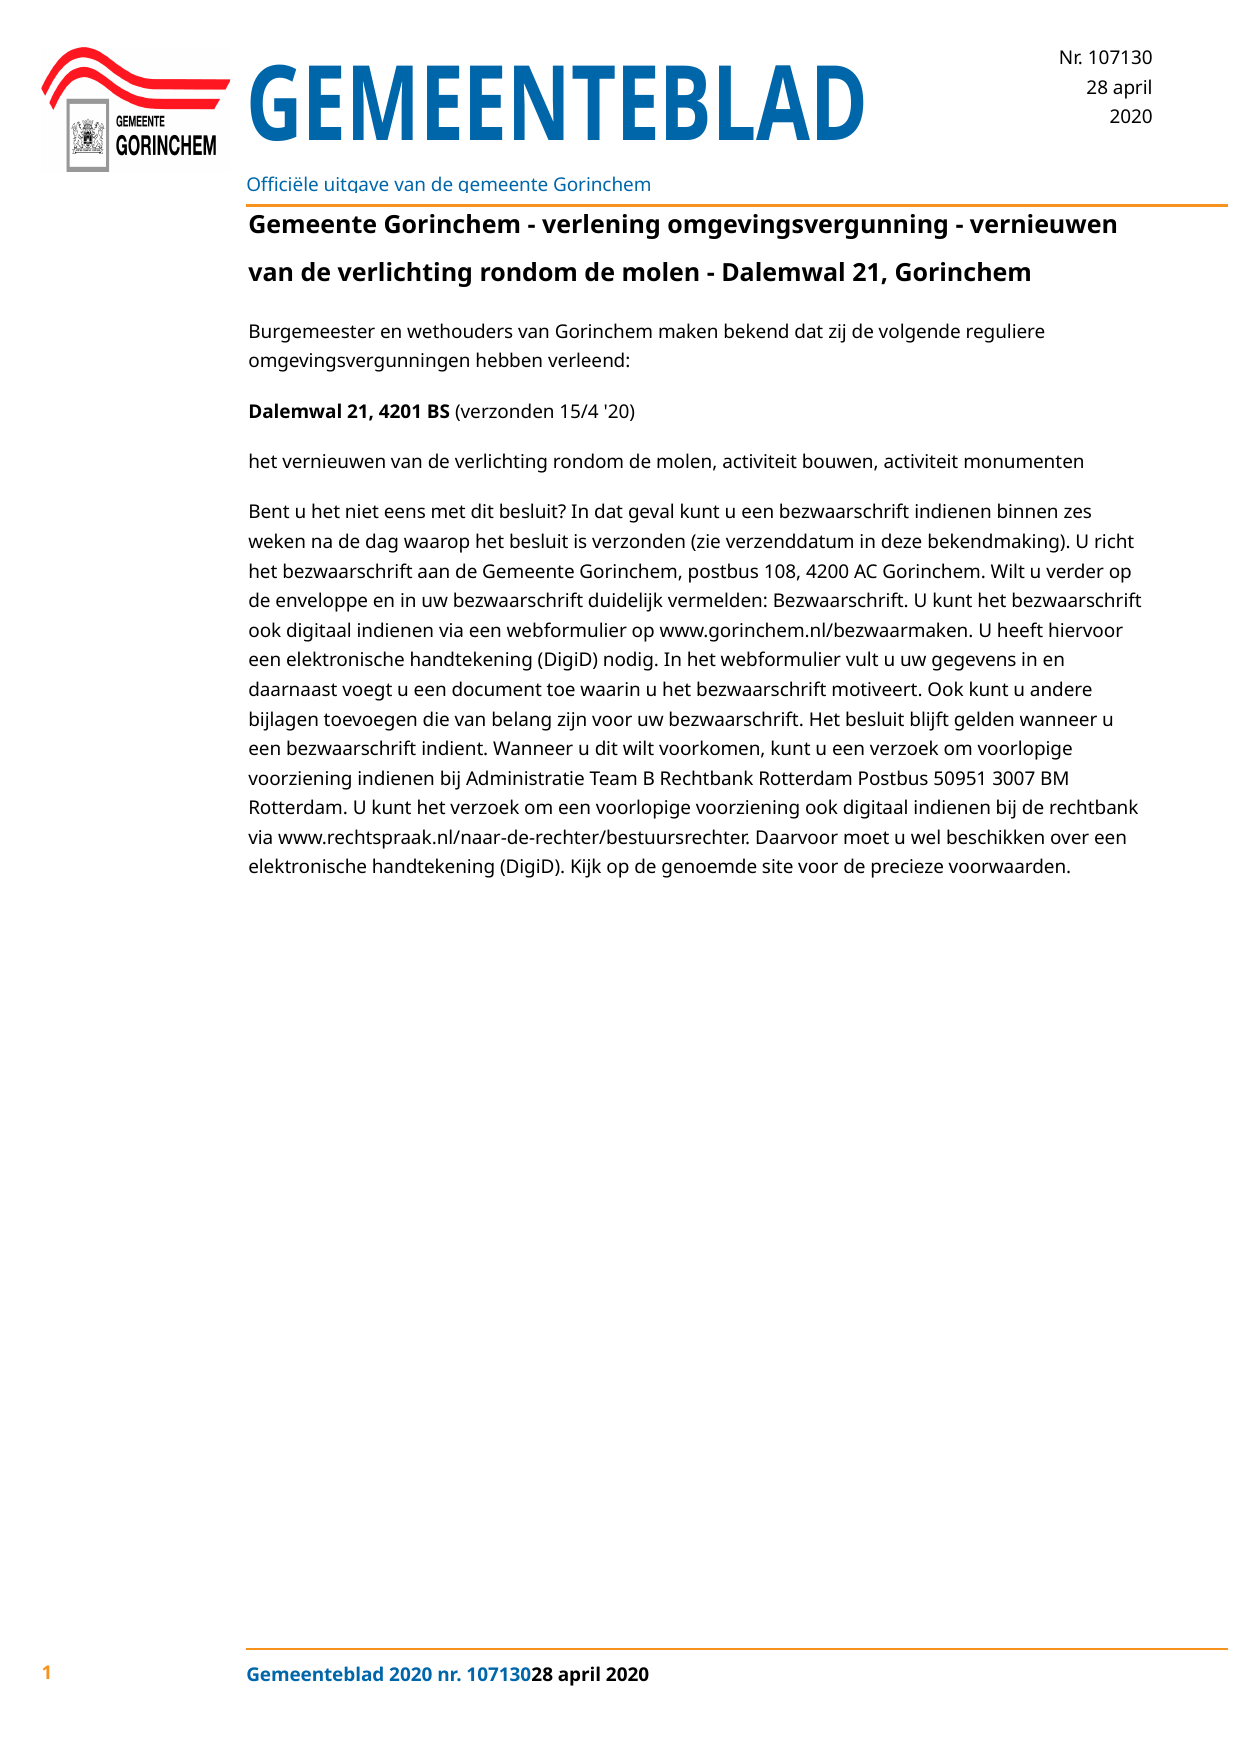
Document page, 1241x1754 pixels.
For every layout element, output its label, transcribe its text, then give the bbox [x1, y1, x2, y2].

text Gemeente Gorinchem - verlening omgevingsvergunning - vernieuwen van de verlichting rondom de molen - Dalemwal 21, Gorinchem [248, 207, 1152, 288]
text Dalemwal 21, 4201 BS (verzonden 15/4 '20) [248, 398, 1152, 424]
text het vernieuwen van de verlichting rondom de molen, activiteit bouwen, activiteit monumenten [248, 448, 1152, 474]
text Bent u het niet eens met dit besluit? In dat geval kunt u een bezwaarschrift indienen binnen zes weken na de dag waarop het besluit is verzonden (zie verzenddatum in deze bekendmaking). U richt het bezwaarschrift aan de Gemeente Gorinchem, postbus 108, 4200 AC Gorinchem. Wilt u verder op de enveloppe en in uw bezwaarschrift duidelijk vermelden: Bezwaarschrift. U kunt het bezwaarschrift ook digitaal indienen via een webformulier op www.gorinchem.nl/bezwaarmaken. U heeft hiervoor een elektronische handtekening (DigiD) nodig. In het webformulier vult u uw gegevens in en daarnaast voegt u een document toe waarin u het bezwaarschrift motiveert. Ook kunt u andere bijlagen toevoegen die van belang zijn voor uw bezwaarschrift. Het besluit blijft gelden wanneer u een bezwaarschrift indient. Wanneer u dit wilt voorkomen, kunt u een verzoek om voorlopige voorziening indienen bij Administratie Team B Rechtbank Rotterdam Postbus 50951 3007 BM Rotterdam. U kunt het verzoek om een voorlopige voorziening ook digitaal indienen bij de rechtbank via www.rechtspraak.nl/naar-de-rechter/bestuursrechter. Daarvoor moet u wel beschikken over een elektronische handtekening (DigiD). Kijk op de genoemde site voor de precieze voorwaarden. [248, 499, 1152, 879]
text Burgemeester en wethouders van Gorinchem maken bekend dat zij de volgende reguliere omgevingsvergunningen hebben verleend: [248, 318, 1152, 373]
picture [41, 47, 231, 172]
